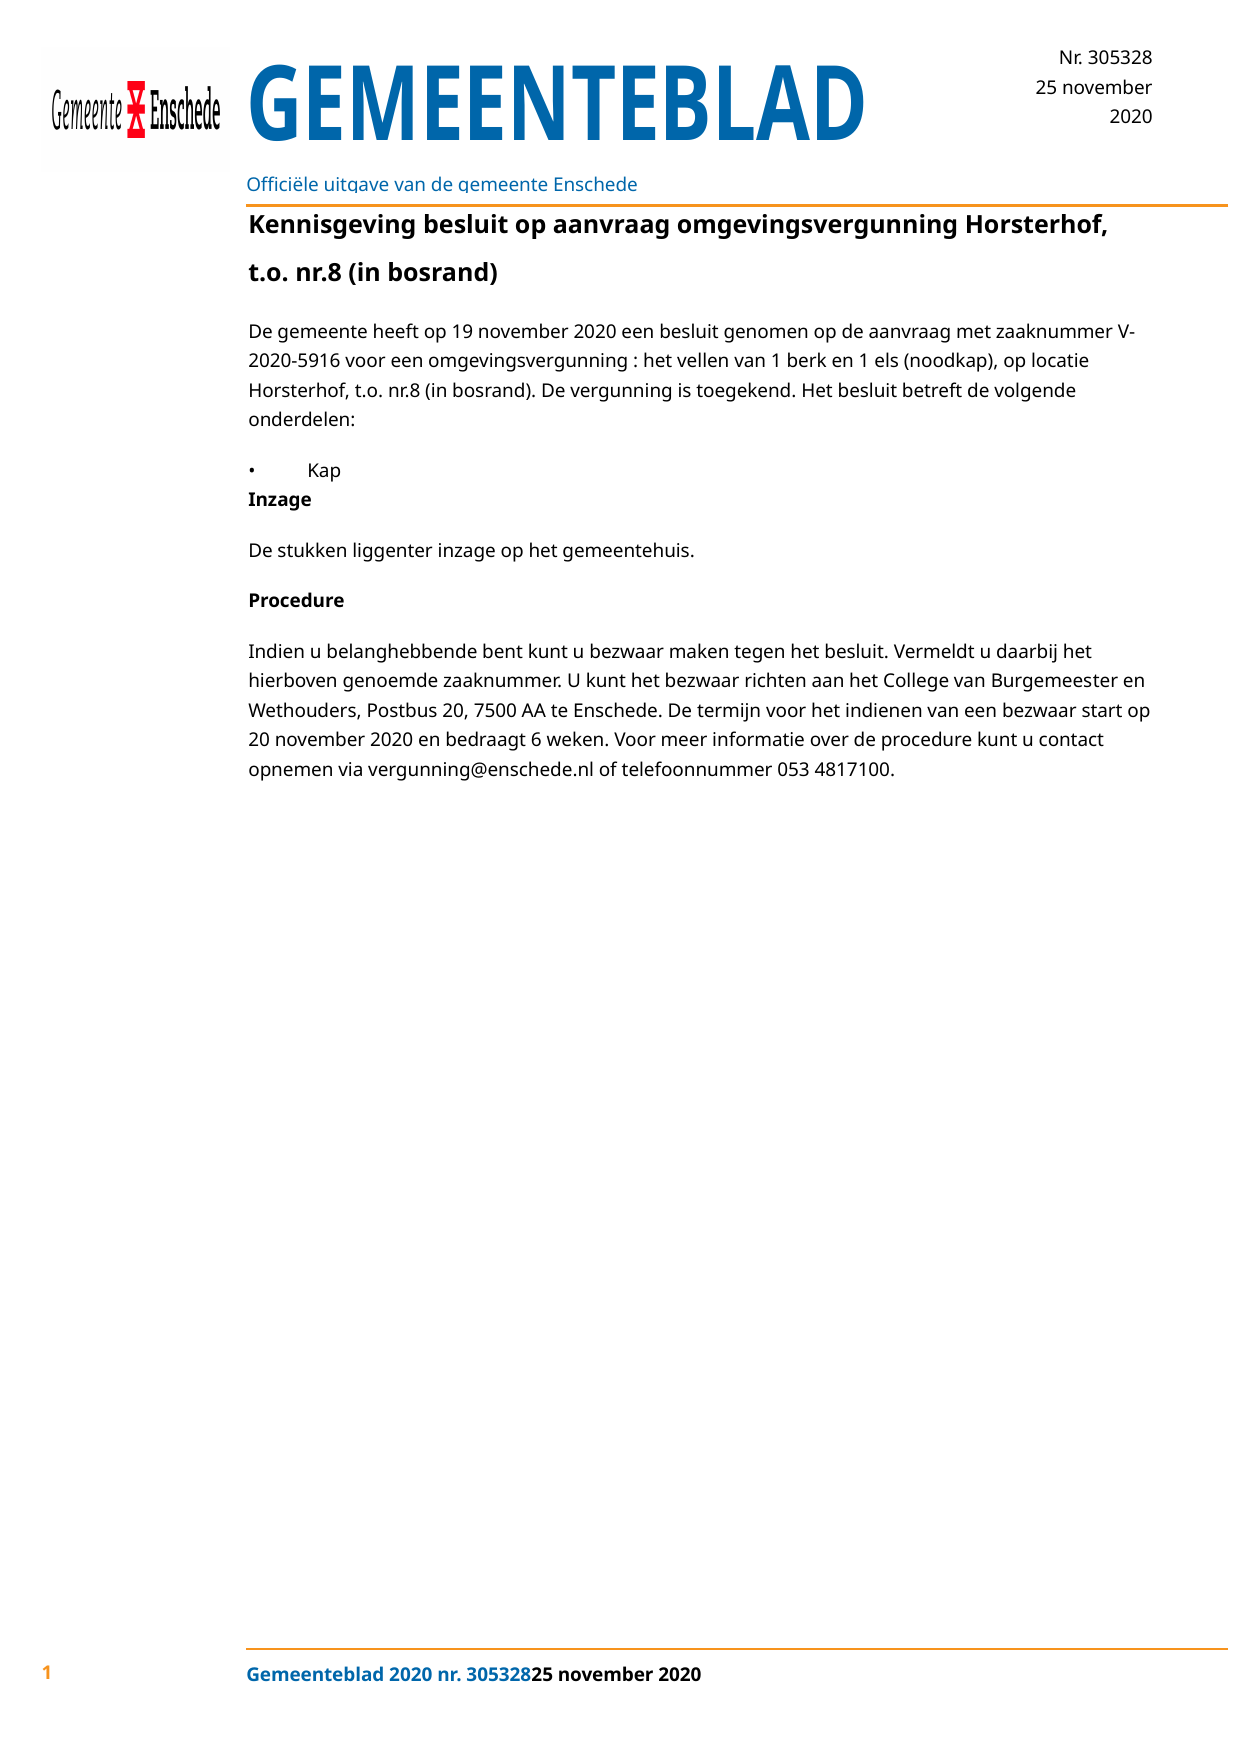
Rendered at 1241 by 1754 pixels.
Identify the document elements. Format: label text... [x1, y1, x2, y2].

text Procedure [248, 587, 1152, 613]
picture [41, 47, 231, 172]
text Kennisgeving besluit op aanvraag omgevingsvergunning Horsterhof, t.o. nr.8 (in bosrand) [248, 207, 1152, 288]
text De stukken liggenter inzage op het gemeentehuis. [248, 537, 1152, 563]
list Kap [248, 457, 1152, 483]
text De gemeente heeft op 19 november 2020 een besluit genomen op de aanvraag met zaaknummer V-2020-5916 voor een omgevingsvergunning : het vellen van 1 berk en 1 els (noodkap), op locatie Horsterhof, t.o. nr.8 (in bosrand). De vergunning is toegekend. Het besluit betreft de volgende onderdelen: [248, 318, 1152, 432]
text Inzage [248, 487, 1152, 512]
text Indien u belanghebbende bent kunt u bezwaar maken tegen het besluit. Vermeldt u daarbij het hierboven genoemde zaaknummer. U kunt het bezwaar richten aan het College van Burgemees­ter en Wethouders, Postbus 20, 7500 AA te Enschede. De termijn voor het indienen van een bezwaar start op 20 november 2020 en bedraagt 6 weken. Voor meer informatie over de procedure kunt u contact opnemen via vergunning@enschede.nl of telefoonnummer 053 4817100. [248, 638, 1152, 782]
